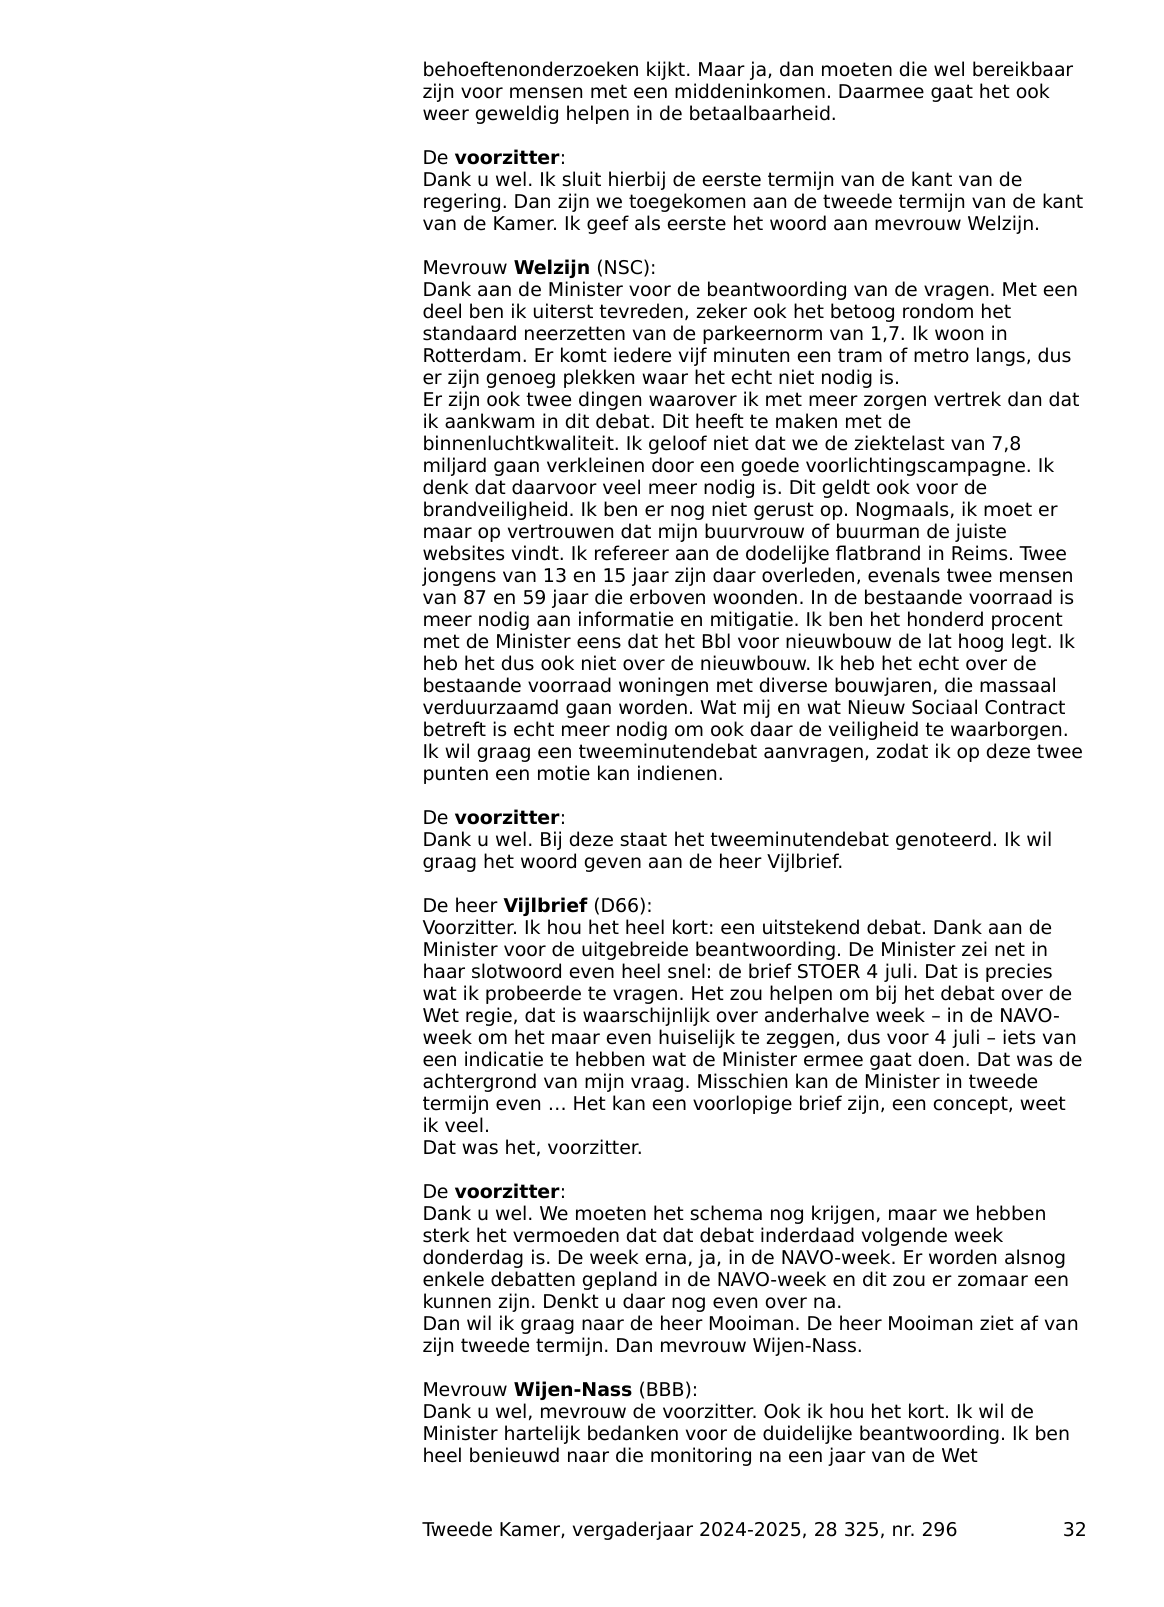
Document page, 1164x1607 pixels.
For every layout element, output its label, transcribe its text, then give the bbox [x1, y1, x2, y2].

text De heer Vijlbrief (D66): [422, 895, 1087, 917]
text De voorzitter: [422, 147, 1087, 169]
text Dank aan de Minister voor de beantwoording van de vragen. Met een deel ben ik uiterst tevreden, zeker ook het betoog rondom het standaard neerzetten van de parkeernorm van 1,7. Ik woon in Rotterdam. Er komt iedere vijf minuten een tram of metro langs, dus er zijn genoeg plekken waar het echt niet nodig is. [422, 279, 1087, 389]
text Dank u wel. Ik sluit hierbij de eerste termijn van de kant van de regering. Dan zijn we toegekomen aan de tweede termijn van de kant van de Kamer. Ik geef als eerste het woord aan mevrouw Welzijn. [422, 169, 1087, 235]
text Dat was het, voorzitter. [422, 1137, 1087, 1159]
text Dank u wel, mevrouw de voorzitter. Ook ik hou het kort. Ik wil de Minister hartelijk bedanken voor de duidelijke beantwoording. Ik ben heel benieuwd naar die monitoring na een jaar van de Wet [422, 1401, 1087, 1467]
text Voorzitter. Ik hou het heel kort: een uitstekend debat. Dank aan de Minister voor de uitgebreide beantwoording. De Minister zei net in haar slotwoord even heel snel: de brief STOER 4 juli. Dat is precies wat ik probeerde te vragen. Het zou helpen om bij het debat over de Wet regie, dat is waarschijnlijk over anderhalve week – in de NAVO-week om het maar even huiselijk te zeggen, dus voor 4 juli – iets van een indicatie te hebben wat de Minister ermee gaat doen. Dat was de achtergrond van mijn vraag. Misschien kan de Minister in tweede termijn even … Het kan een voorlopige brief zijn, een concept, weet ik veel. [422, 917, 1087, 1137]
text De voorzitter: [422, 1181, 1087, 1203]
text De voorzitter: [422, 807, 1087, 829]
text Mevrouw Wijen-Nass (BBB): [422, 1379, 1087, 1401]
text Er zijn ook twee dingen waarover ik met meer zorgen vertrek dan dat ik aankwam in dit debat. Dit heeft te maken met de binnenluchtkwaliteit. Ik geloof niet dat we de ziektelast van 7,8 miljard gaan verkleinen door een goede voorlichtingscampagne. Ik denk dat daarvoor veel meer nodig is. Dit geldt ook voor de brandveiligheid. Ik ben er nog niet gerust op. Nogmaals, ik moet er maar op vertrouwen dat mijn buurvrouw of buurman de juiste websites vindt. Ik refereer aan de dodelijke flatbrand in Reims. Twee jongens van 13 en 15 jaar zijn daar overleden, evenals twee mensen van 87 en 59 jaar die erboven woonden. In de bestaande voorraad is meer nodig aan informatie en mitigatie. Ik ben het honderd procent met de Minister eens dat het Bbl voor nieuwbouw de lat hoog legt. Ik heb het dus ook niet over de nieuwbouw. Ik heb het echt over de bestaande voorraad woningen met diverse bouwjaren, die massaal verduurzaamd gaan worden. Wat mij en wat Nieuw Sociaal Contract betreft is echt meer nodig om ook daar de veiligheid te waarborgen. Ik wil graag een tweeminutendebat aanvragen, zodat ik op deze twee punten een motie kan indienen. [422, 389, 1087, 785]
text Dan wil ik graag naar de heer Mooiman. De heer Mooiman ziet af van zijn tweede termijn. Dan mevrouw Wijen-Nass. [422, 1313, 1087, 1357]
text Dank u wel. Bij deze staat het tweeminutendebat genoteerd. Ik wil graag het woord geven aan de heer Vijlbrief. [422, 829, 1087, 873]
text Mevrouw Welzijn (NSC): [422, 257, 1087, 279]
text behoeftenonderzoeken kijkt. Maar ja, dan moeten die wel bereikbaar zijn voor mensen met een middeninkomen. Daarmee gaat het ook weer geweldig helpen in de betaalbaarheid. [422, 59, 1087, 125]
text Dank u wel. We moeten het schema nog krijgen, maar we hebben sterk het vermoeden dat dat debat inderdaad volgende week donderdag is. De week erna, ja, in de NAVO-week. Er worden alsnog enkele debatten gepland in de NAVO-week en dit zou er zomaar een kunnen zijn. Denkt u daar nog even over na. [422, 1203, 1087, 1313]
